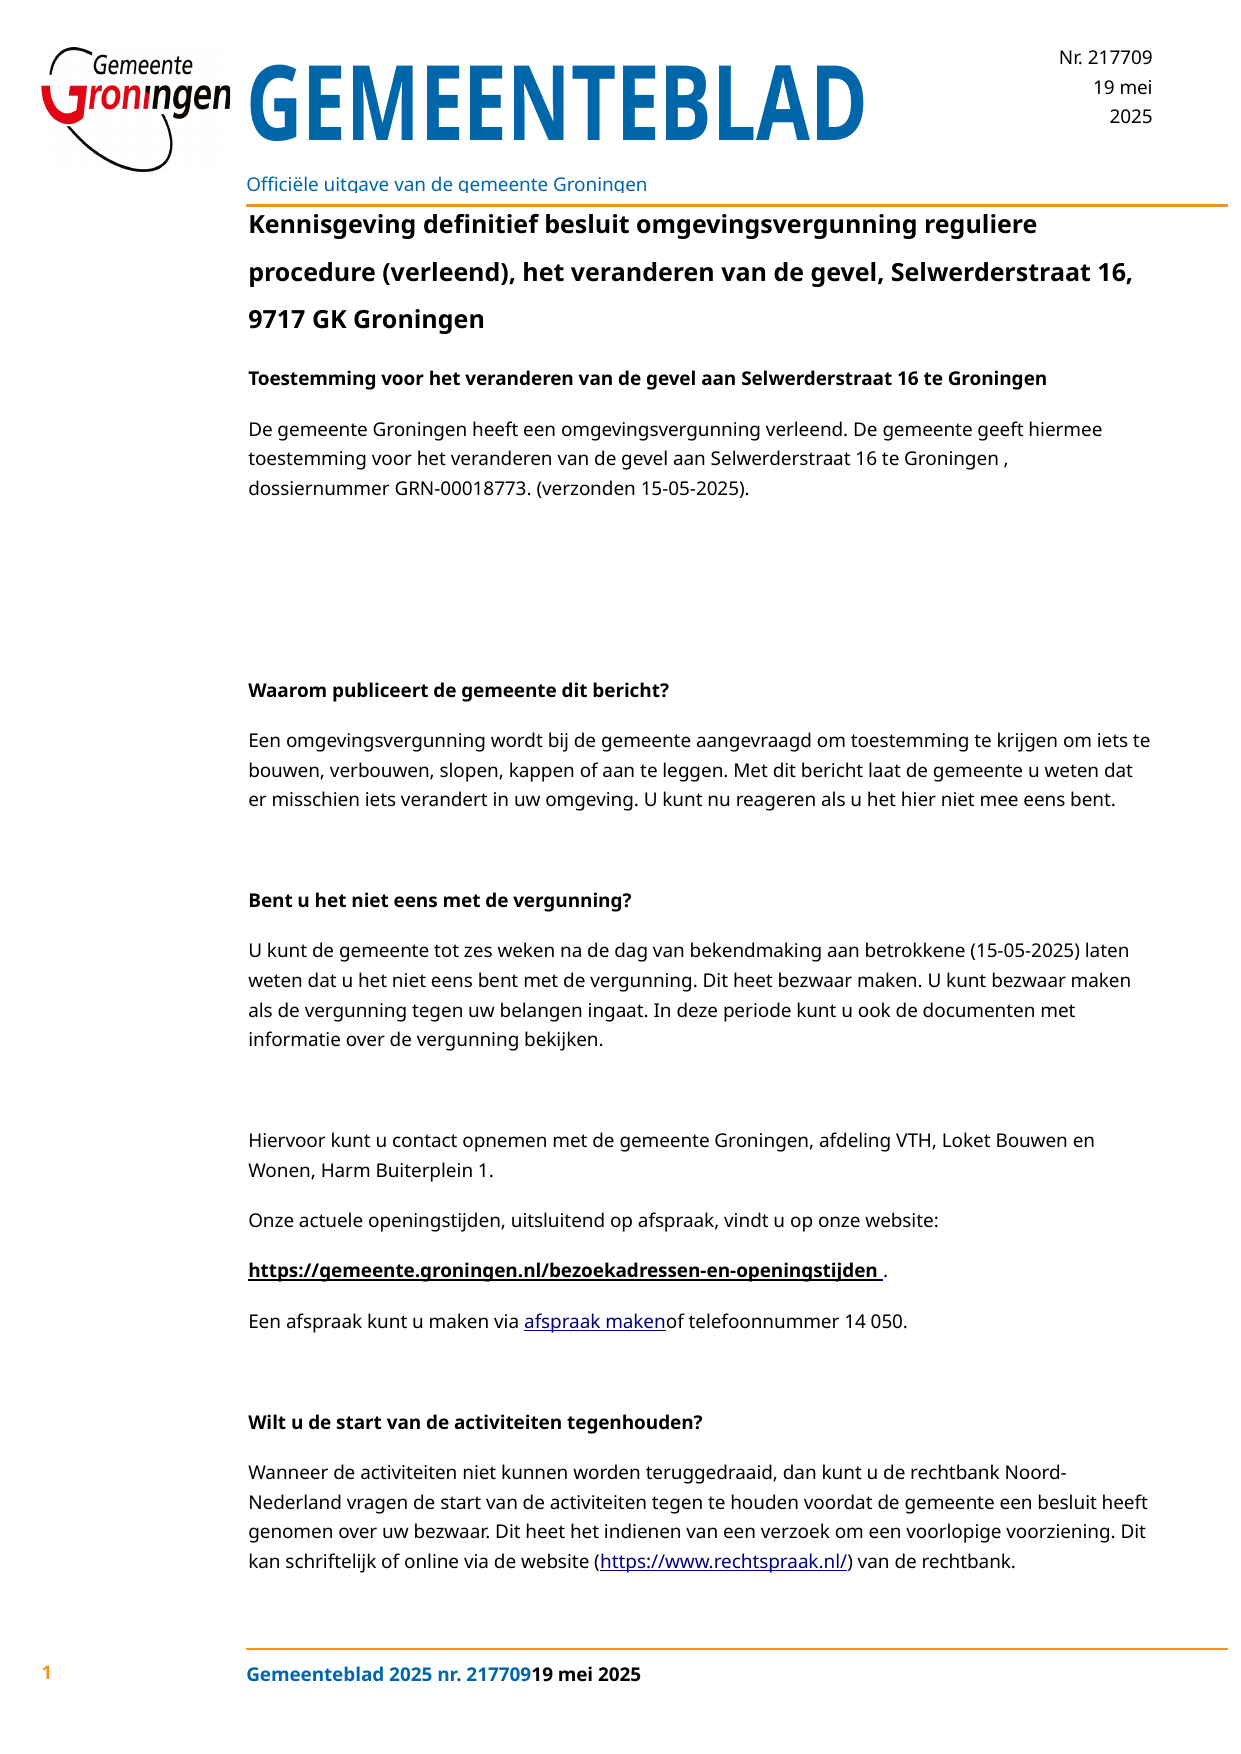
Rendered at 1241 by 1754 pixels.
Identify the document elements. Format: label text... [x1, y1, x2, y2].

text Onze actuele openingstijden, uitsluitend op afspraak, vindt u op onze website: [248, 1207, 1152, 1233]
text Hiervoor kunt u contact opnemen met de gemeente Groningen, afdeling VTH, Loket Bouwen en Wonen, Harm Buiterplein 1. [248, 1127, 1152, 1182]
text Wilt u de start van de activiteiten tegenhouden? [248, 1409, 1152, 1434]
text De gemeente Groningen heeft een omgevingsvergunning verleend. De gemeente geeft hiermee toestemming voor het veranderen van de gevel aan Selwerderstraat 16 te Groningen , dossiernummer GRN-00018773. (verzonden 15-05-2025). [248, 416, 1152, 501]
text Een omgevingsvergunning wordt bij de gemeente aangevraagd om toestemming te krijgen om iets te bouwen, verbouwen, slopen, kappen of aan te leggen. Met dit bericht laat de gemeente u weten dat er misschien iets verandert in uw omgeving. U kunt nu reageren als u het hier niet mee eens bent. [248, 727, 1152, 812]
text Waarom publiceert de gemeente dit bericht? [248, 677, 1152, 702]
text https://gemeente.groningen.nl/bezoekadressen-en-openingstijden . [248, 1258, 1152, 1283]
text Wanneer de activiteiten niet kunnen worden teruggedraaid, dan kunt u de rechtbank Noord-Nederland vragen de start van de activiteiten tegen te houden voordat de gemeente een besluit heeft genomen over uw bezwaar. Dit heet het indienen van een verzoek om een voorlopige voorziening. Dit kan schriftelijk of online via de website (https://www.rechtspraak.nl/) van de rechtbank. [248, 1459, 1152, 1574]
text Bent u het niet eens met de vergunning? [248, 887, 1152, 913]
picture [41, 47, 231, 172]
text Een afspraak kunt u maken via afspraak makenof telefoonnummer 14 050. [248, 1308, 1152, 1334]
text Kennisgeving definitief besluit omgevingsvergunning reguliere procedure (verleend), het veranderen van de gevel, Selwerderstraat 16, 9717 GK Groningen [248, 207, 1152, 336]
text U kunt de gemeente tot zes weken na de dag van bekendmaking aan betrokkene (15-05-2025) laten weten dat u het niet eens bent met de vergunning. Dit heet bezwaar maken. U kunt bezwaar maken als de vergunning tegen uw belangen ingaat. In deze periode kunt u ook de documenten met informatie over de vergunning bekijken. [248, 938, 1152, 1052]
text Toestemming voor het veranderen van de gevel aan Selwerderstraat 16 te Groningen [248, 366, 1152, 391]
